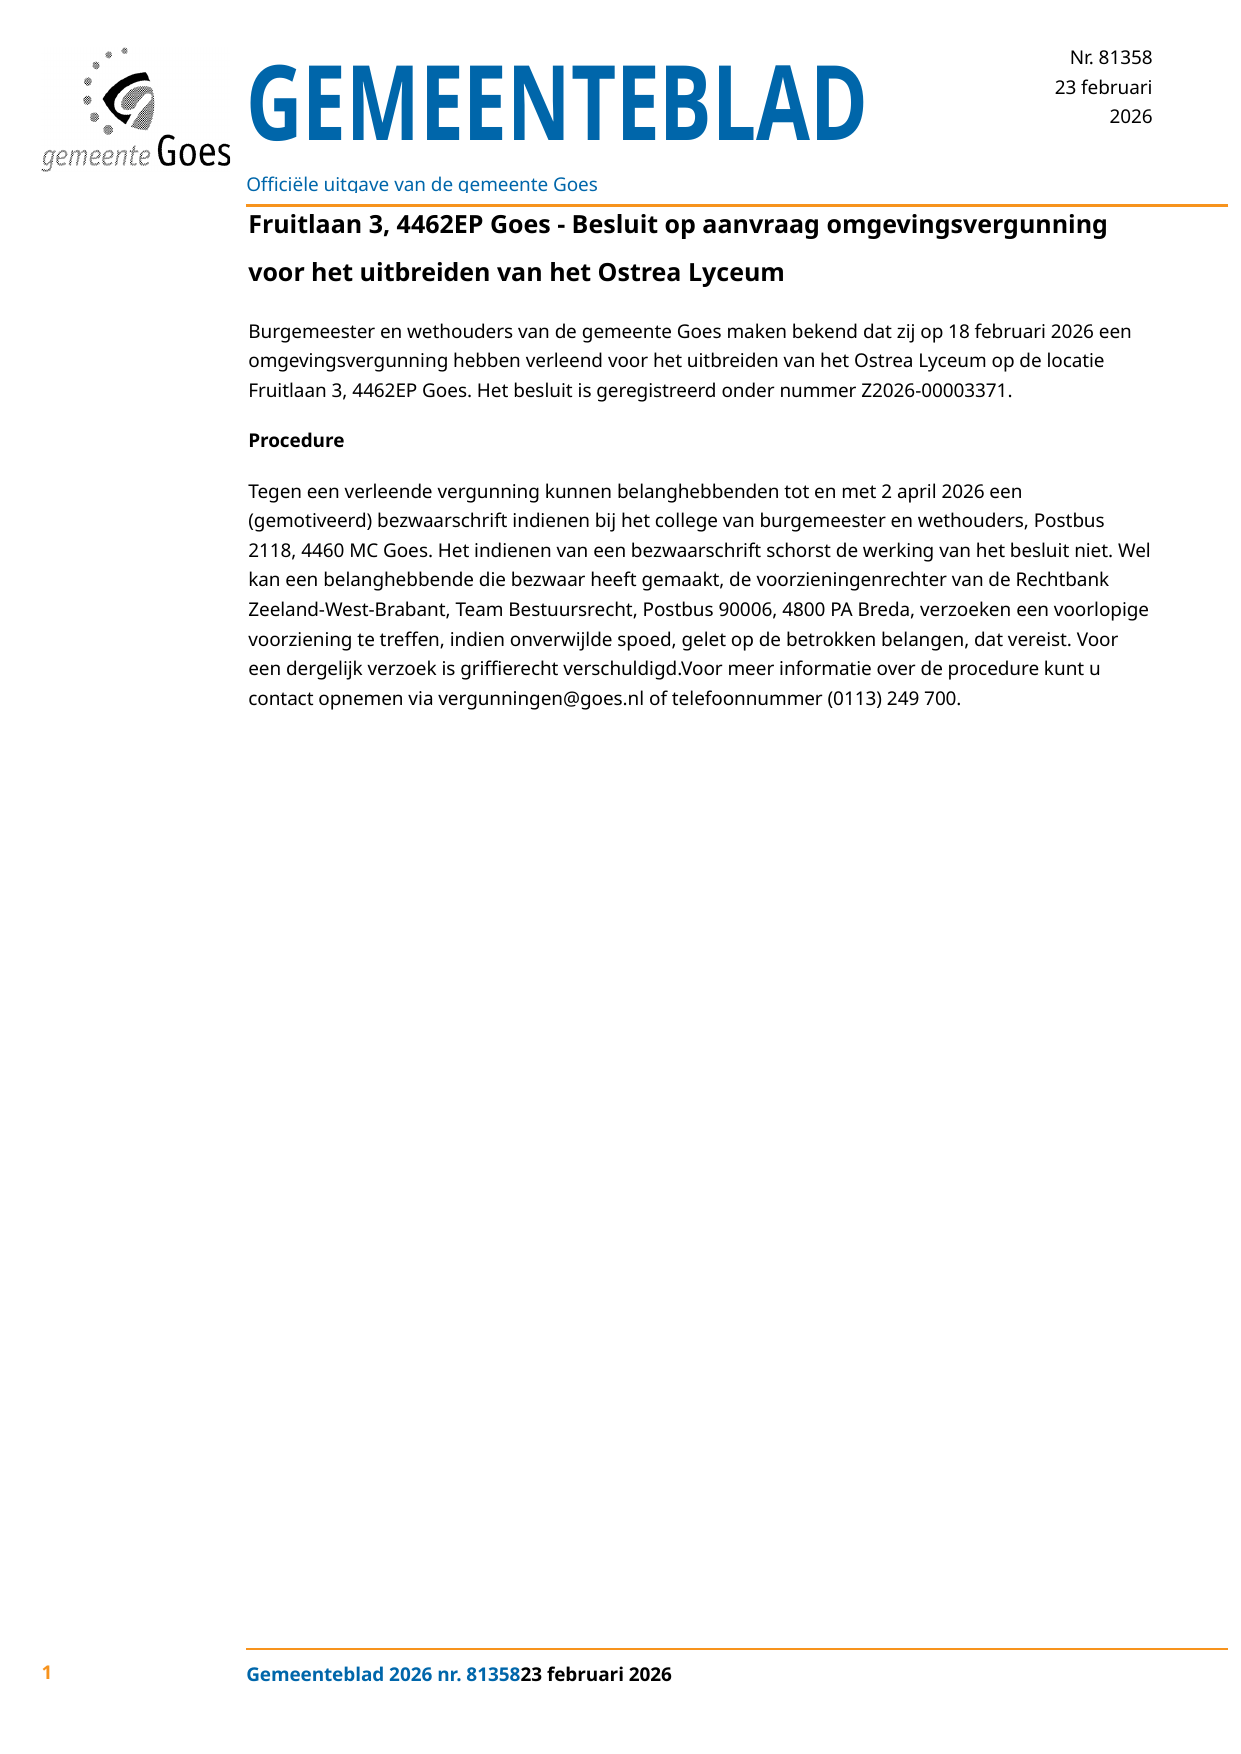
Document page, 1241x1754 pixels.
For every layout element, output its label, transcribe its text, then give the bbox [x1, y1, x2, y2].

text Fruitlaan 3, 4462EP Goes - Besluit op aanvraag omgevingsvergunning voor het uitbreiden van het Ostrea Lyceum [248, 207, 1152, 288]
text Burgemeester en wethouders van de gemeente Goes maken bekend dat zij op 18 februari 2026 een omgevingsvergunning hebben verleend voor het uitbreiden van het Ostrea Lyceum op de locatie Fruitlaan 3, 4462EP Goes. Het besluit is geregistreerd onder nummer Z2026-00003371. [248, 318, 1152, 403]
text Tegen een verleende vergunning kunnen belanghebbenden tot en met 2 april 2026 een (gemotiveerd) bezwaarschrift indienen bij het college van burgemeester en wethouders, Postbus 2118, 4460 MC Goes. Het indienen van een bezwaarschrift schorst de werking van het besluit niet. Wel kan een belanghebbende die bezwaar heeft gemaakt, de voorzieningenrechter van de Rechtbank Zeeland-West-Brabant, Team Bestuursrecht, Postbus 90006, 4800 PA Breda, verzoeken een voorlopige voorziening te treffen, indien onverwijlde spoed, gelet op de betrokken belangen, dat vereist. Voor een dergelijk verzoek is griffierecht verschuldigd.Voor meer informatie over de procedure kunt u contact opnemen via vergunningen@goes.nl of telefoonnummer (0113) 249 700. [248, 478, 1152, 711]
picture [41, 47, 231, 172]
text Procedure [248, 427, 1152, 453]
